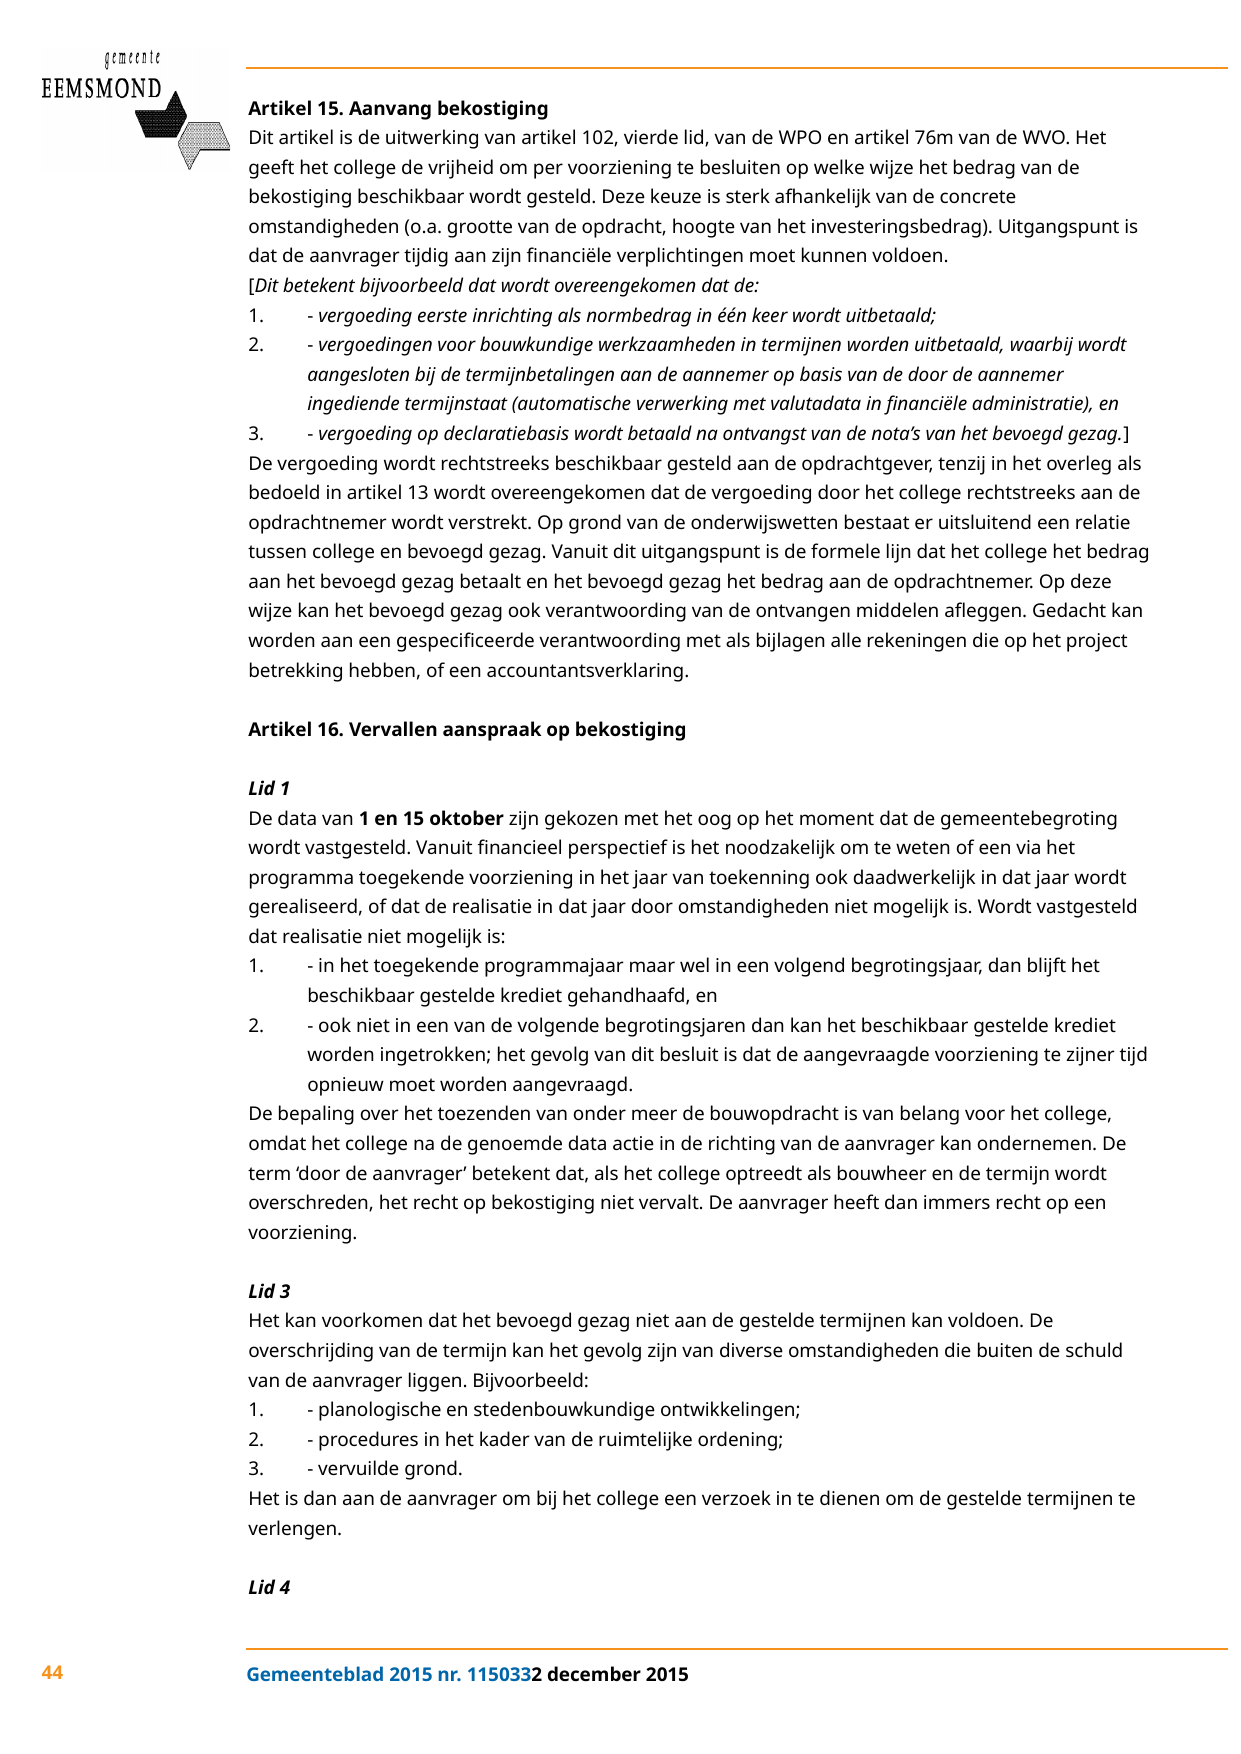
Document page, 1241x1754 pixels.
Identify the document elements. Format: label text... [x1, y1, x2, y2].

list - vergoeding eerste inrichting als normbedrag in één keer wordt uitbetaald; [248, 302, 1152, 328]
list - procedures in het kader van de ruimtelijke ordening; [248, 1426, 1152, 1452]
text Het kan voorkomen dat het bevoegd gezag niet aan de gestelde termijnen kan voldoen. De overschrijding van de termijn kan het gevolg zijn van diverse omstandigheden die buiten de schuld van de aanvrager liggen. Bijvoorbeeld: [248, 1308, 1152, 1393]
text Lid 4 [248, 1574, 1152, 1600]
text Lid 3 [248, 1278, 1152, 1304]
list - ook niet in een van de volgende begrotingsjaren dan kan het beschikbaar gestelde krediet worden ingetrokken; het gevolg van dit besluit is dat de aangevraagde voorziening te zijner tijd opnieuw moet worden aangevraagd. [248, 1012, 1152, 1097]
list - vergoedingen voor bouwkundige werkzaamheden in termijnen worden uitbetaald, waarbij wordt aangesloten bij de termijnbetalingen aan de aannemer op basis van de door de aannemer ingediende termijnstaat (automatische verwerking met valutadata in financiële administratie), en [248, 331, 1152, 416]
list - planologische en stedenbouwkundige ontwikkelingen; [248, 1396, 1152, 1422]
list - vergoeding op declaratiebasis wordt betaald na ontvangst van de nota’s van het bevoegd gezag.] [248, 420, 1152, 446]
text Artikel 15. Aanvang bekostiging [248, 95, 1152, 121]
text Lid 1 [248, 775, 1152, 801]
text De bepaling over het toezenden van onder meer de bouwopdracht is van belang voor het college, omdat het college na de genoemde data actie in de richting van de aanvrager kan ondernemen. De term ‘door de aanvrager’ betekent dat, als het college optreedt als bouwheer en de termijn wordt overschreden, het recht op bekostiging niet vervalt. De aanvrager heeft dan immers recht op een voorziening. [248, 1101, 1152, 1245]
text [Dit betekent bijvoorbeeld dat wordt overeengekomen dat de: [248, 272, 1152, 298]
text De data van 1 en 15 oktober zijn gekozen met het oog op het moment dat de gemeentebegroting wordt vastgesteld. Vanuit financieel perspectief is het noodzakelijk om te weten of een via het programma toegekende voorziening in het jaar van toekenning ook daadwerkelijk in dat jaar wordt gerealiseerd, of dat de realisatie in dat jaar door omstandigheden niet mogelijk is. Wordt vastgesteld dat realisatie niet mogelijk is: [248, 805, 1152, 949]
list - in het toegekende programmajaar maar wel in een volgend begrotingsjaar, dan blijft het beschikbaar gestelde krediet gehandhaafd, en [248, 953, 1152, 1008]
picture [41, 47, 231, 172]
text Artikel 16. Vervallen aanspraak op bekostiging [248, 716, 1152, 742]
text De vergoeding wordt rechtstreeks beschikbaar gesteld aan de opdrachtgever, tenzij in het overleg als bedoeld in artikel 13 wordt overeengekomen dat de vergoeding door het college rechtstreeks aan de opdrachtnemer wordt verstrekt. Op grond van de onderwijswetten bestaat er uitsluitend een relatie tussen college en bevoegd gezag. Vanuit dit uitgangspunt is de formele lijn dat het college het bedrag aan het bevoegd gezag betaalt en het bevoegd gezag het bedrag aan de opdrachtnemer. Op deze wijze kan het bevoegd gezag ook verantwoording van de ontvangen middelen afleggen. Gedacht kan worden aan een gespecificeerde verantwoording met als bijlagen alle rekeningen die op het project betrekking hebben, of een accountantsverklaring. [248, 450, 1152, 683]
text Dit artikel is de uitwerking van artikel 102, vierde lid, van de WPO en artikel 76m van de WVO. Het geeft het college de vrijheid om per voorziening te besluiten op welke wijze het bedrag van de bekostiging beschikbaar wordt gesteld. Deze keuze is sterk afhankelijk van de concrete omstandigheden (o.a. grootte van de opdracht, hoogte van het investeringsbedrag). Uitgangspunt is dat de aanvrager tijdig aan zijn financiële verplichtingen moet kunnen voldoen. [248, 124, 1152, 268]
text Het is dan aan de aanvrager om bij het college een verzoek in te dienen om de gestelde termijnen te verlengen. [248, 1485, 1152, 1541]
list - vervuilde grond. [248, 1456, 1152, 1481]
